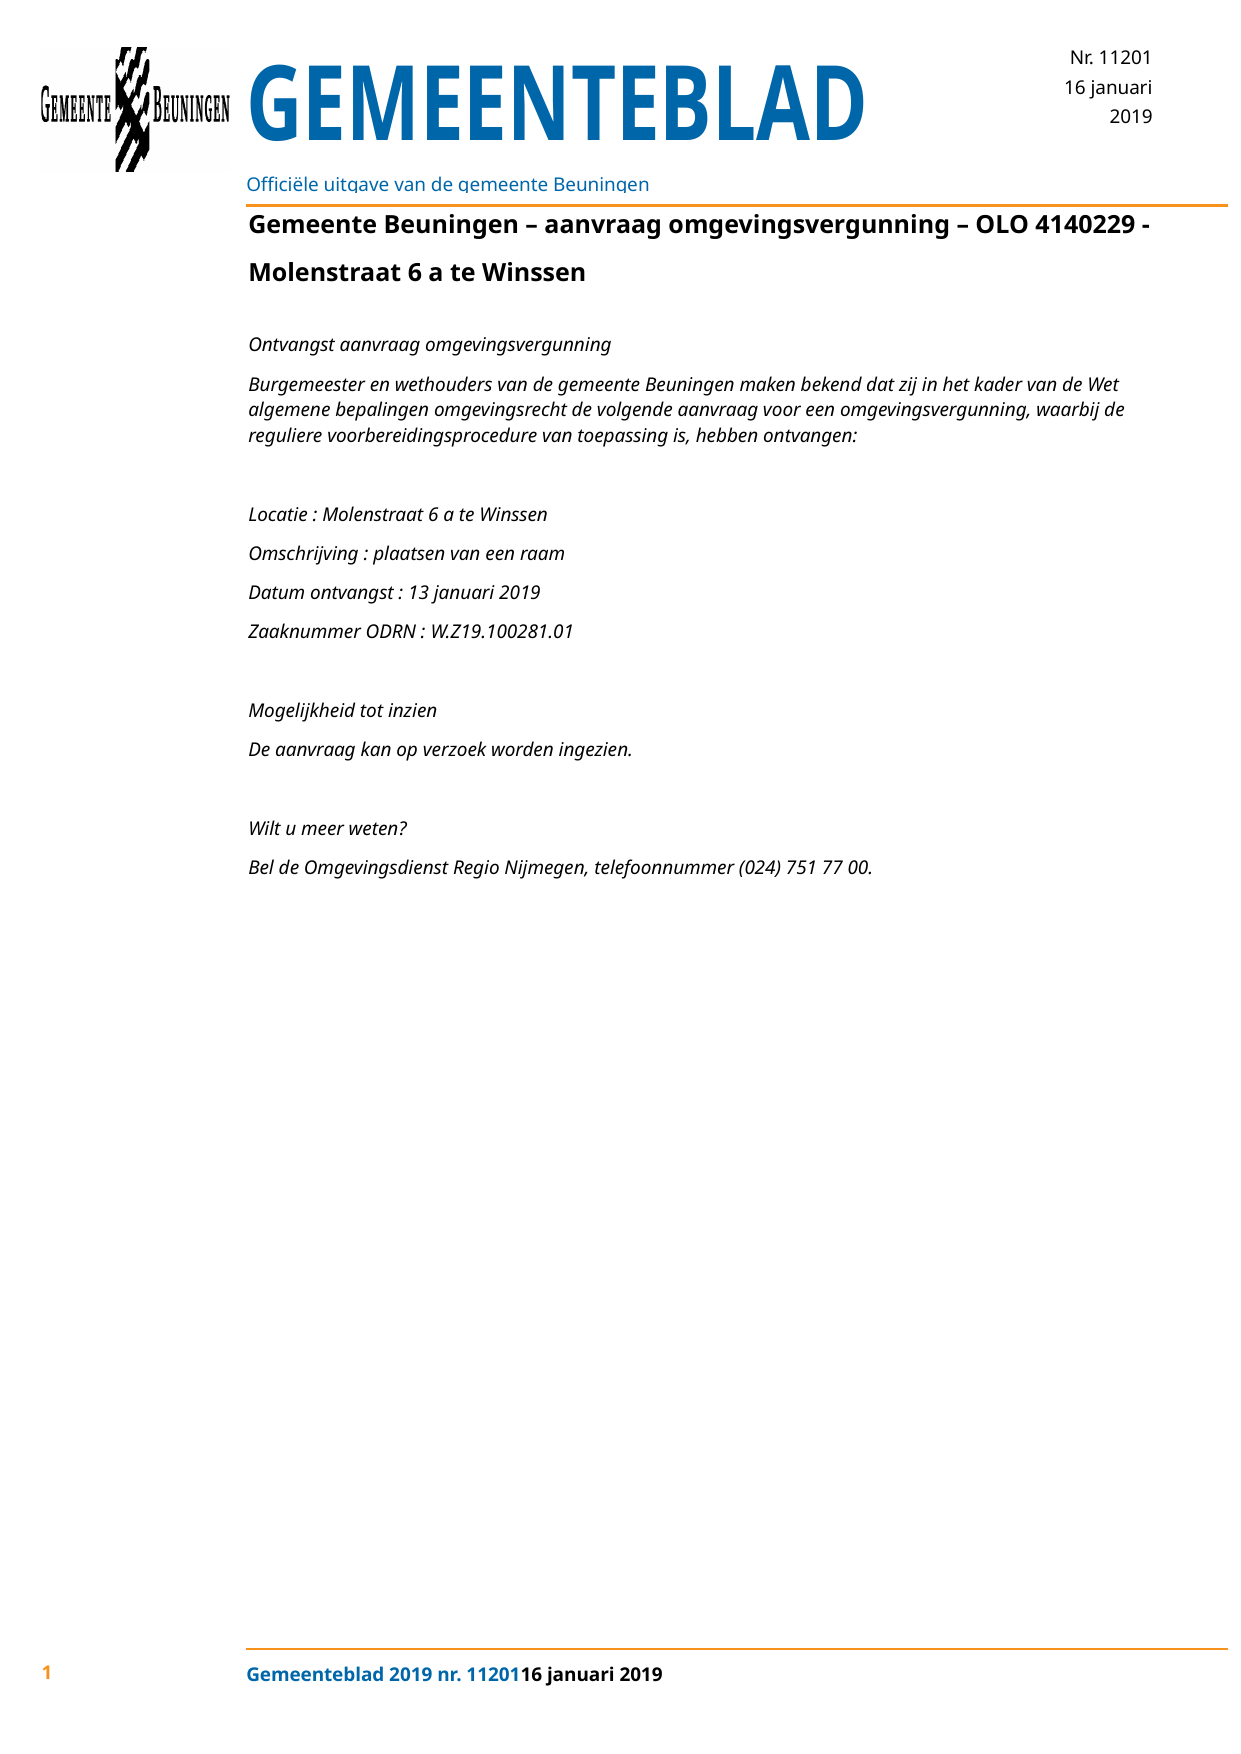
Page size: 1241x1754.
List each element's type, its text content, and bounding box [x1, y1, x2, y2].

text Wilt u meer weten? [248, 815, 1152, 841]
text Ontvangst aanvraag omgevingsvergunning [248, 331, 1152, 357]
text Zaaknummer ODRN : W.Z19.100281.01 [248, 618, 1152, 644]
text Omschrijving : plaatsen van een raam [248, 540, 1152, 566]
text Mogelijkheid tot inzien [248, 697, 1152, 723]
text Burgemeester en wethouders van de gemeente Beuningen maken bekend dat zij in het kader van de Wet algemene bepalingen omgevingsrecht de volgende aanvraag voor een omgevingsvergunning, waarbij de reguliere voorbereidingsprocedure van toepassing is, hebben ontvangen: [248, 371, 1152, 448]
text Bel de Omgevingsdienst Regio Nijmegen, telefoonnummer (024) 751 77 00. [248, 854, 1152, 880]
text Datum ontvangst : 13 januari 2019 [248, 579, 1152, 605]
picture [41, 47, 231, 172]
text De aanvraag kan op verzoek worden ingezien. [248, 736, 1152, 762]
text Locatie : Molenstraat 6 a te Winssen [248, 501, 1152, 526]
text Gemeente Beuningen – aanvraag omgevingsvergunning – OLO 4140229 - Molenstraat 6 a te Winssen [248, 207, 1152, 288]
